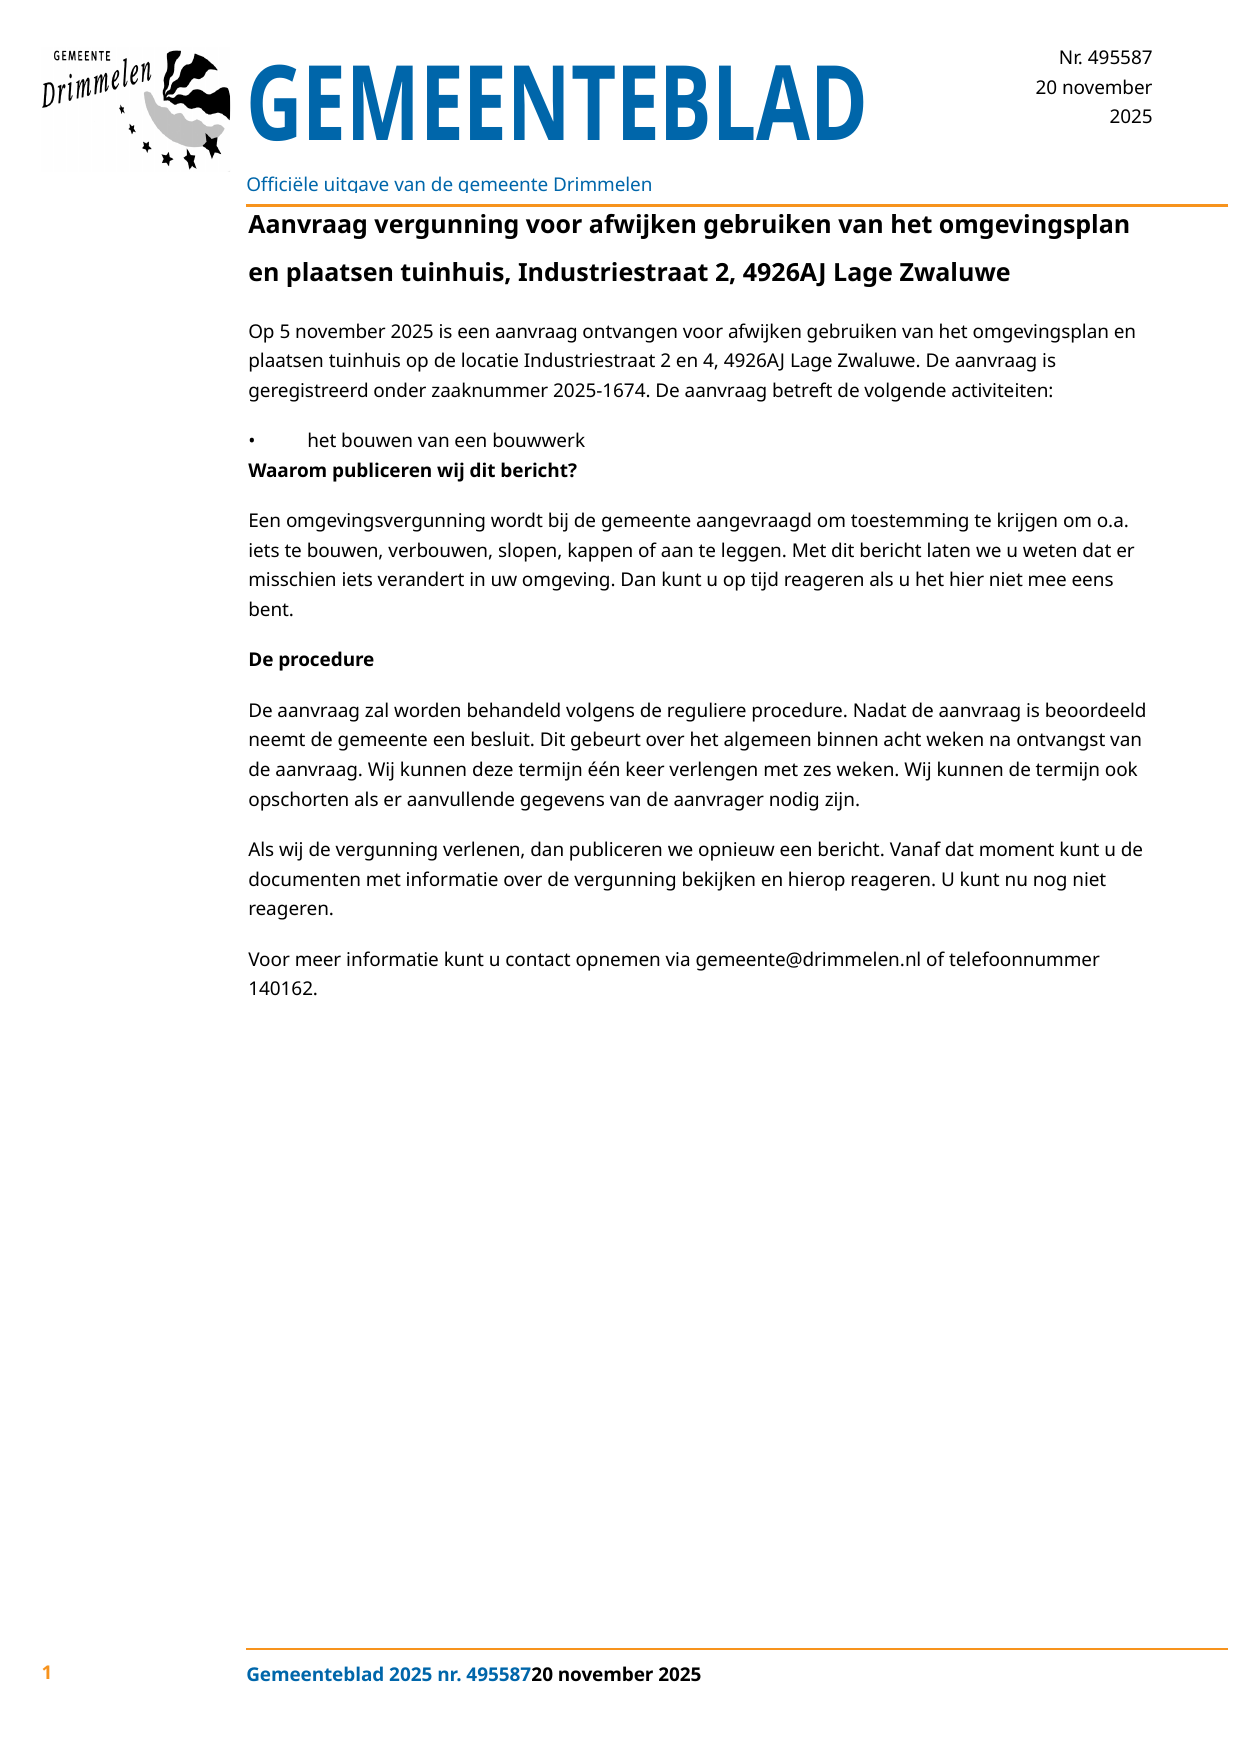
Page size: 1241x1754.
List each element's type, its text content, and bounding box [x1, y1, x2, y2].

text Waarom publiceren wij dit bericht? [248, 457, 1152, 483]
text Voor meer informatie kunt u contact opnemen via gemeente@drimmelen.nl of telefoonnummer 140162. [248, 946, 1152, 1001]
picture [41, 47, 231, 172]
text Aanvraag vergunning voor afwijken gebruiken van het omgevingsplan en plaatsen tuinhuis, Industriestraat 2, 4926AJ Lage Zwaluwe [248, 207, 1152, 288]
list het bouwen van een bouwwerk [248, 427, 1152, 453]
text Als wij de vergunning verlenen, dan publiceren we opnieuw een bericht. Vanaf dat moment kunt u de documenten met informatie over de vergunning bekijken en hierop reageren. U kunt nu nog niet reageren. [248, 836, 1152, 921]
text Op 5 november 2025 is een aanvraag ontvangen voor afwijken gebruiken van het omgevingsplan en plaatsen tuinhuis op de locatie Industriestraat 2 en 4, 4926AJ Lage Zwaluwe. De aanvraag is geregistreerd onder zaaknummer 2025-1674. De aanvraag betreft de volgende activiteiten: [248, 318, 1152, 403]
text De procedure [248, 647, 1152, 672]
text De aanvraag zal worden behandeld volgens de reguliere procedure. Nadat de aanvraag is beoordeeld neemt de gemeente een besluit. Dit gebeurt over het algemeen binnen acht weken na ontvangst van de aanvraag. Wij kunnen deze termijn één keer verlengen met zes weken. Wij kunnen de termijn ook opschorten als er aanvullende gegevens van de aanvrager nodig zijn. [248, 697, 1152, 812]
text Een omgevingsvergunning wordt bij de gemeente aangevraagd om toestemming te krijgen om o.a. iets te bouwen, verbouwen, slopen, kappen of aan te leggen. Met dit bericht laten we u weten dat er misschien iets verandert in uw omgeving. Dan kunt u op tijd reageren als u het hier niet mee eens bent. [248, 507, 1152, 622]
